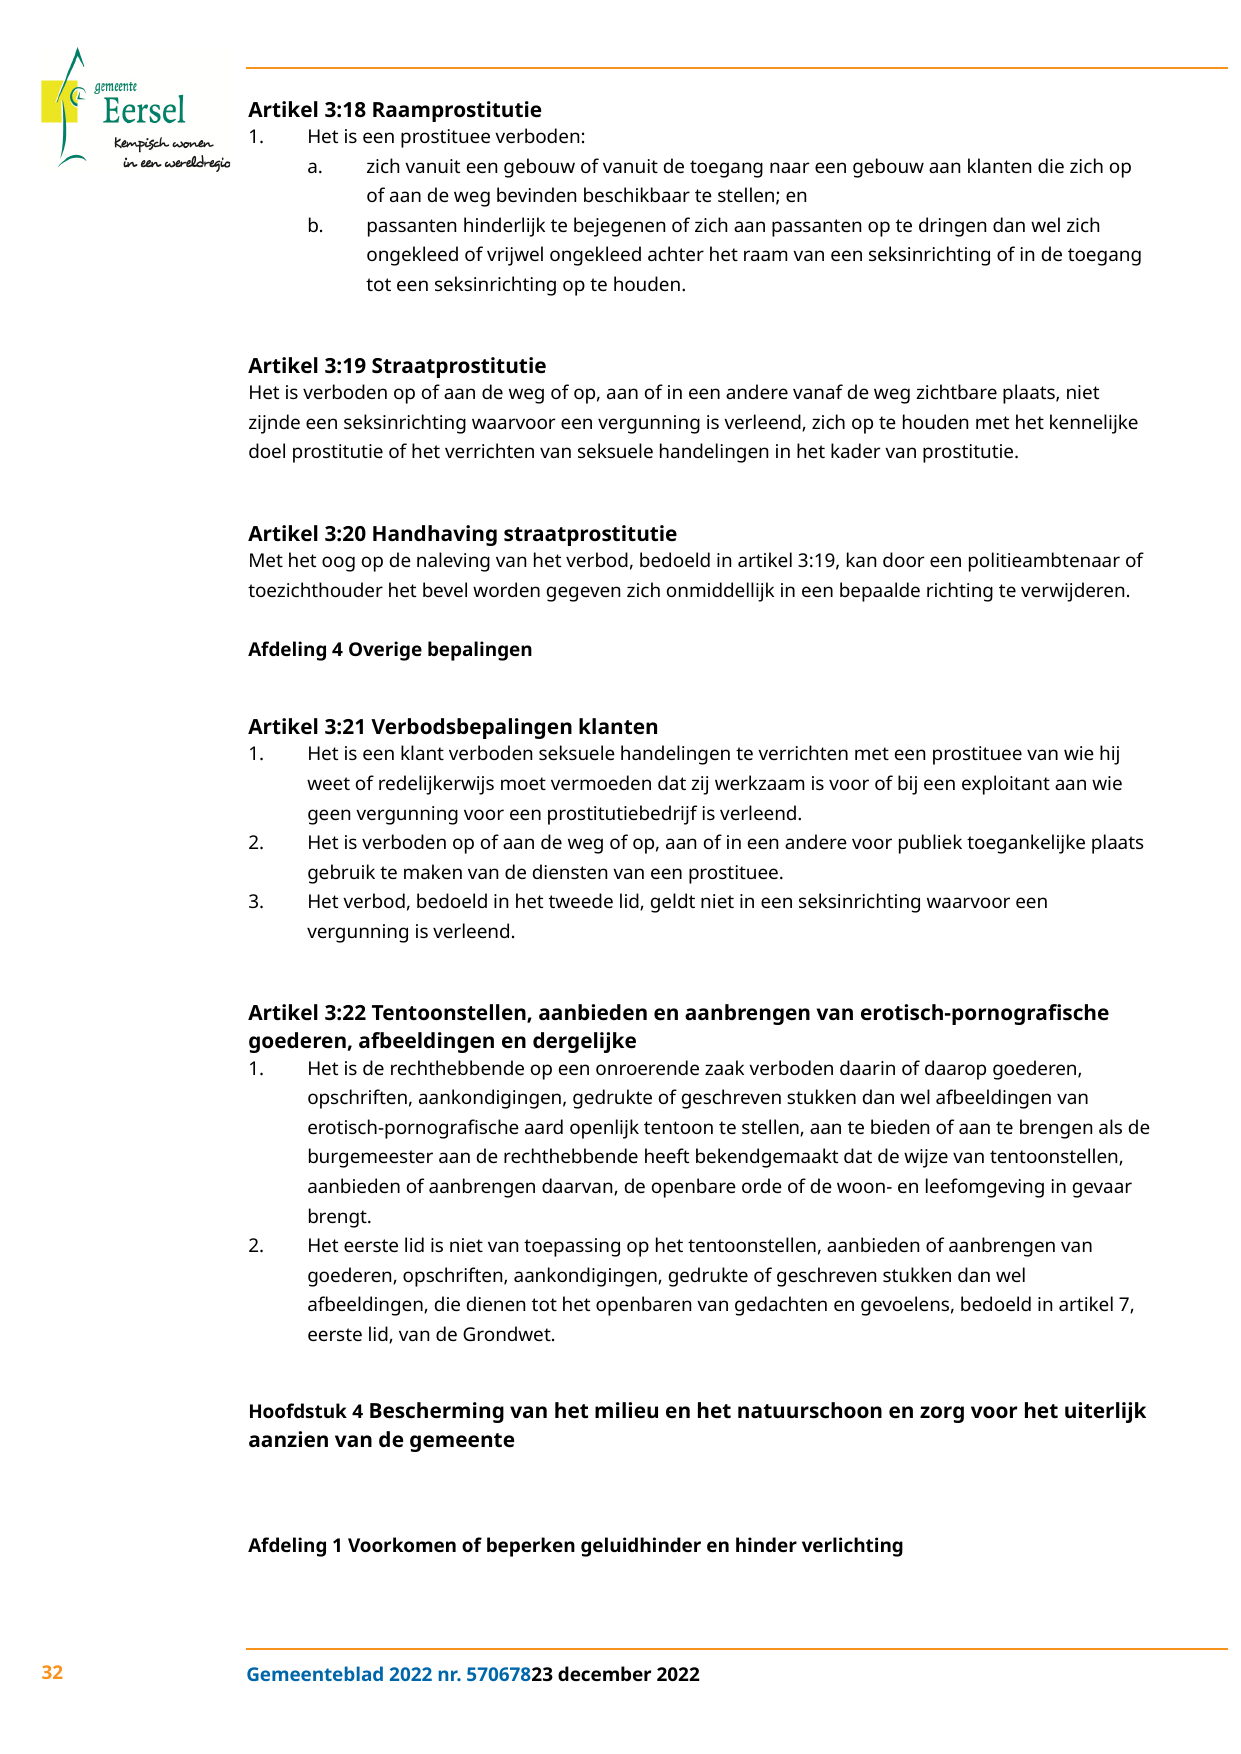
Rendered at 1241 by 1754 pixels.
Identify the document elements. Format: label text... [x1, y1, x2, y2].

picture [41, 47, 231, 172]
list passanten hinderlijk te bejegenen of zich aan passanten op te dringen dan wel zich ongekleed of vrijwel ongekleed achter het raam van een seksinrichting of in de toegang tot een seksinrichting op te houden. [307, 212, 1152, 297]
text Artikel 3:20 Handhaving straatprostitutie [248, 519, 1152, 547]
list Het eerste lid is niet van toepassing op het tentoonstellen, aanbieden of aanbrengen van goederen, opschriften, aankondigingen, gedrukte of geschreven stukken dan wel afbeeldingen, die dienen tot het openbaren van gedachten en gevoelens, bedoeld in artikel 7, eerste lid, van de Grondwet. [248, 1232, 1152, 1347]
list Het is een prostituee verboden: [248, 123, 1152, 149]
text Artikel 3:22 Tentoonstellen, aanbieden en aanbrengen van erotisch-pornografische goederen, afbeeldingen en dergelijke [248, 998, 1152, 1055]
text Hoofdstuk 4 Bescherming van het milieu en het natuurschoon en zorg voor het uiterlijk aanzien van de gemeente [248, 1396, 1152, 1453]
text Artikel 3:18 Raamprostitutie [248, 95, 1152, 123]
list Het verbod, bedoeld in het tweede lid, geldt niet in een seksinrichting waarvoor een vergunning is verleend. [248, 888, 1152, 944]
text Afdeling 1 Voorkomen of beperken geluidhinder en hinder verlichting [248, 1532, 1152, 1558]
text Afdeling 4 Overige bepalingen [248, 636, 1152, 662]
text Artikel 3:21 Verbodsbepalingen klanten [248, 712, 1152, 741]
text Het is verboden op of aan de weg of op, aan of in een andere vanaf de weg zichtbare plaats, niet zijnde een seksinrichting waarvoor een vergunning is verleend, zich op te houden met het kennelijke doel prostitutie of het verrichten van seksuele handelingen in het kader van prostitutie. [248, 379, 1152, 464]
list Het is een klant verboden seksuele handelingen te verrichten met een prostituee van wie hij weet of redelijkerwijs moet vermoeden dat zij werkzaam is voor of bij een exploitant aan wie geen vergunning voor een prostitutiebedrijf is verleend. [248, 741, 1152, 825]
list Het is verboden op of aan de weg of op, aan of in een andere voor publiek toegankelijke plaats gebruik te maken van de diensten van een prostituee. [248, 829, 1152, 884]
list Het is de rechthebbende op een onroerende zaak verboden daarin of daarop goederen, opschriften, aankondigingen, gedrukte of geschreven stukken dan wel afbeeldingen van erotisch-pornografische aard openlijk tentoon te stellen, aan te bieden of aan te brengen als de burgemeester aan de rechthebbende heeft bekendgemaakt dat de wijze van tentoonstellen, aanbieden of aanbrengen daarvan, de openbare orde of de woon- en leefomgeving in gevaar brengt. [248, 1055, 1152, 1228]
list zich vanuit een gebouw of vanuit de toegang naar een gebouw aan klanten die zich op of aan de weg bevinden beschikbaar te stellen; en [307, 153, 1152, 208]
text Met het oog op de naleving van het verbod, bedoeld in artikel 3:19, kan door een politieambtenaar of toezichthouder het bevel worden gegeven zich onmiddellijk in een bepaalde richting te verwijderen. [248, 547, 1152, 602]
text Artikel 3:19 Straatprostitutie [248, 351, 1152, 379]
